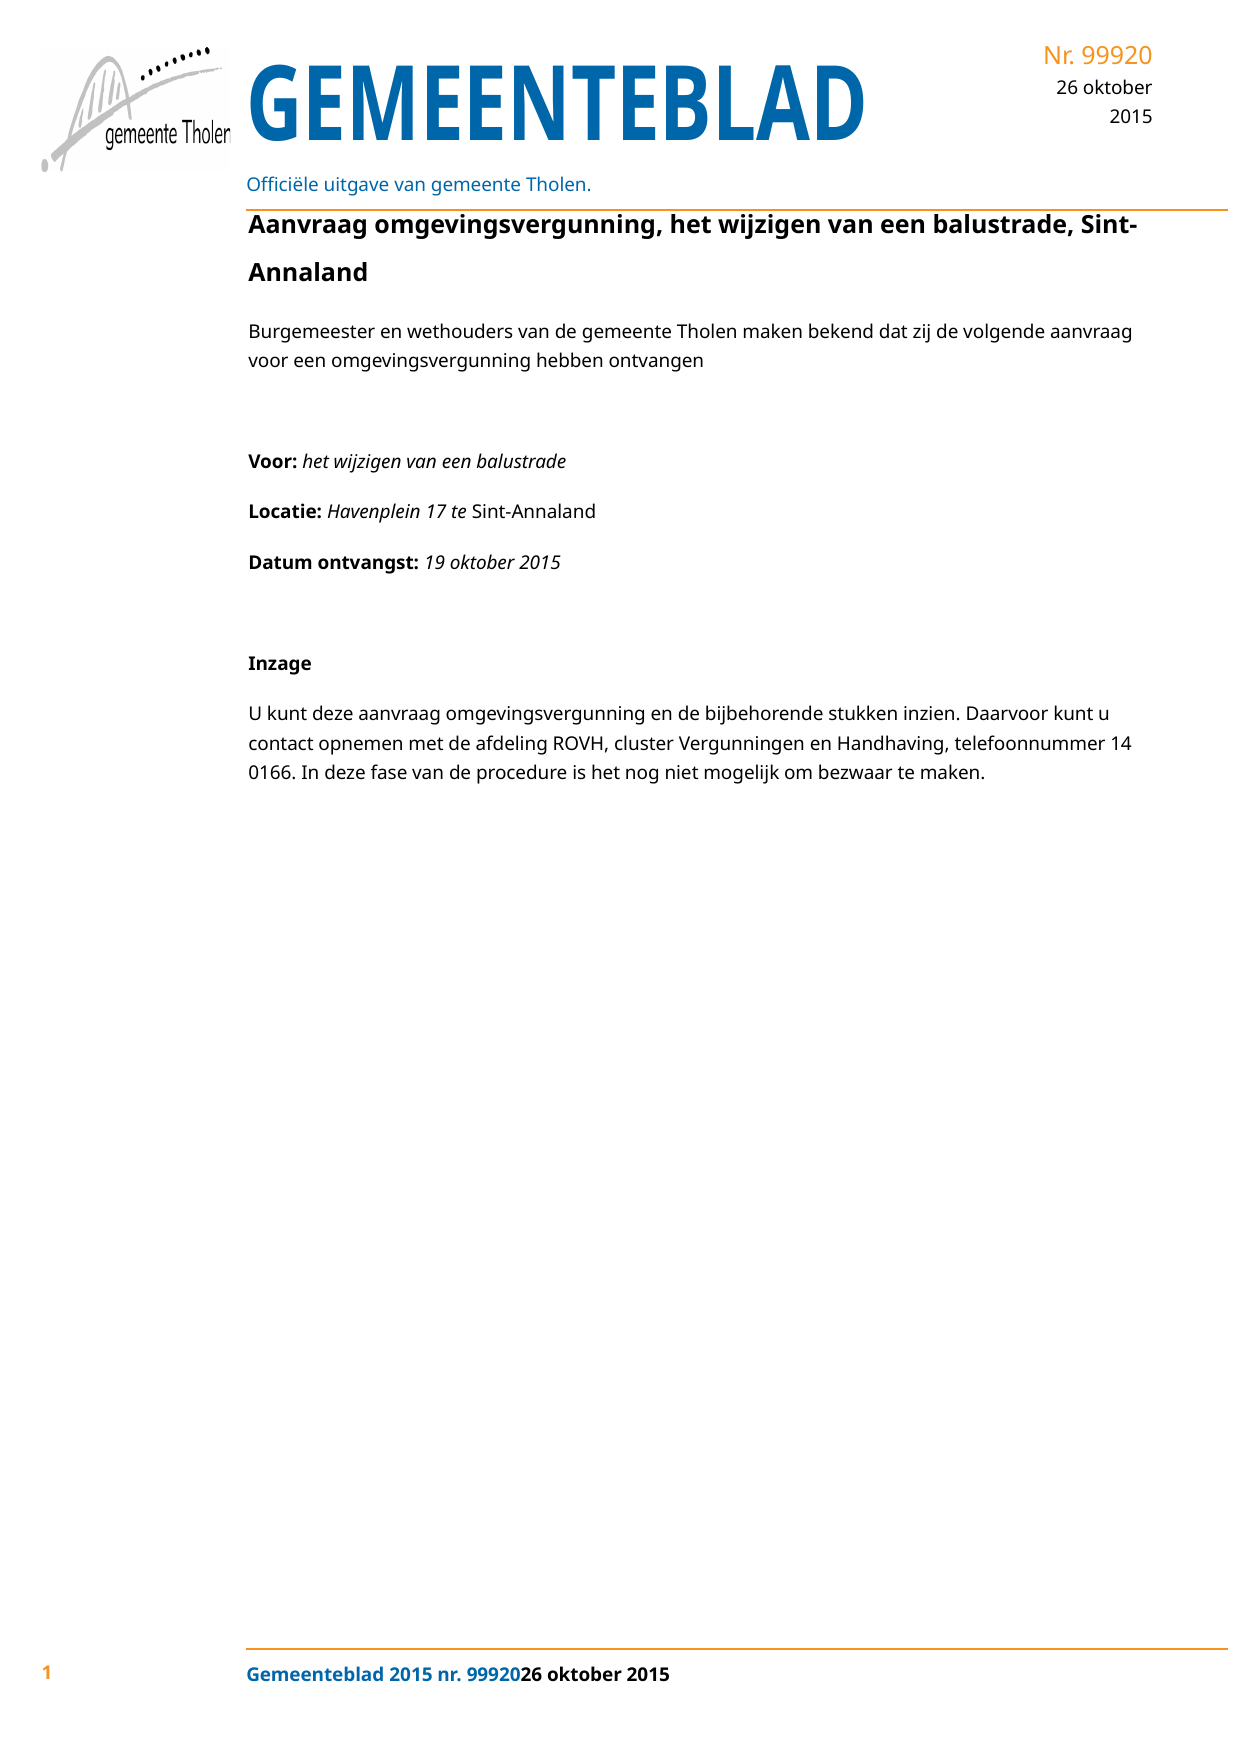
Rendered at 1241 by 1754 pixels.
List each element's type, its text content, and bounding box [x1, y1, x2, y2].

text Locatie: Havenplein 17 te Sint-Annaland [248, 499, 1152, 524]
picture [41, 47, 231, 172]
text Aanvraag omgevingsvergunning, het wijzigen van een balustrade, Sint-Annaland [248, 211, 1152, 288]
text Voor: het wijzigen van een balustrade [248, 448, 1152, 474]
text Datum ontvangst: 19 oktober 2015 [248, 549, 1152, 575]
text U kunt deze aanvraag omgevingsvergunning en de bijbehorende stukken inzien. Daarvoor kunt u contact opnemen met de afdeling ROVH, cluster Vergunningen en Handhaving, telefoonnummer 14 0166. In deze fase van de procedure is het nog niet mogelijk om bezwaar te maken. [248, 700, 1152, 785]
text Burgemeester en wethouders van de gemeente Tholen maken bekend dat zij de volgende aanvraag voor een omgevingsvergunning hebben ontvangen [248, 318, 1152, 373]
text Inzage [248, 650, 1152, 676]
